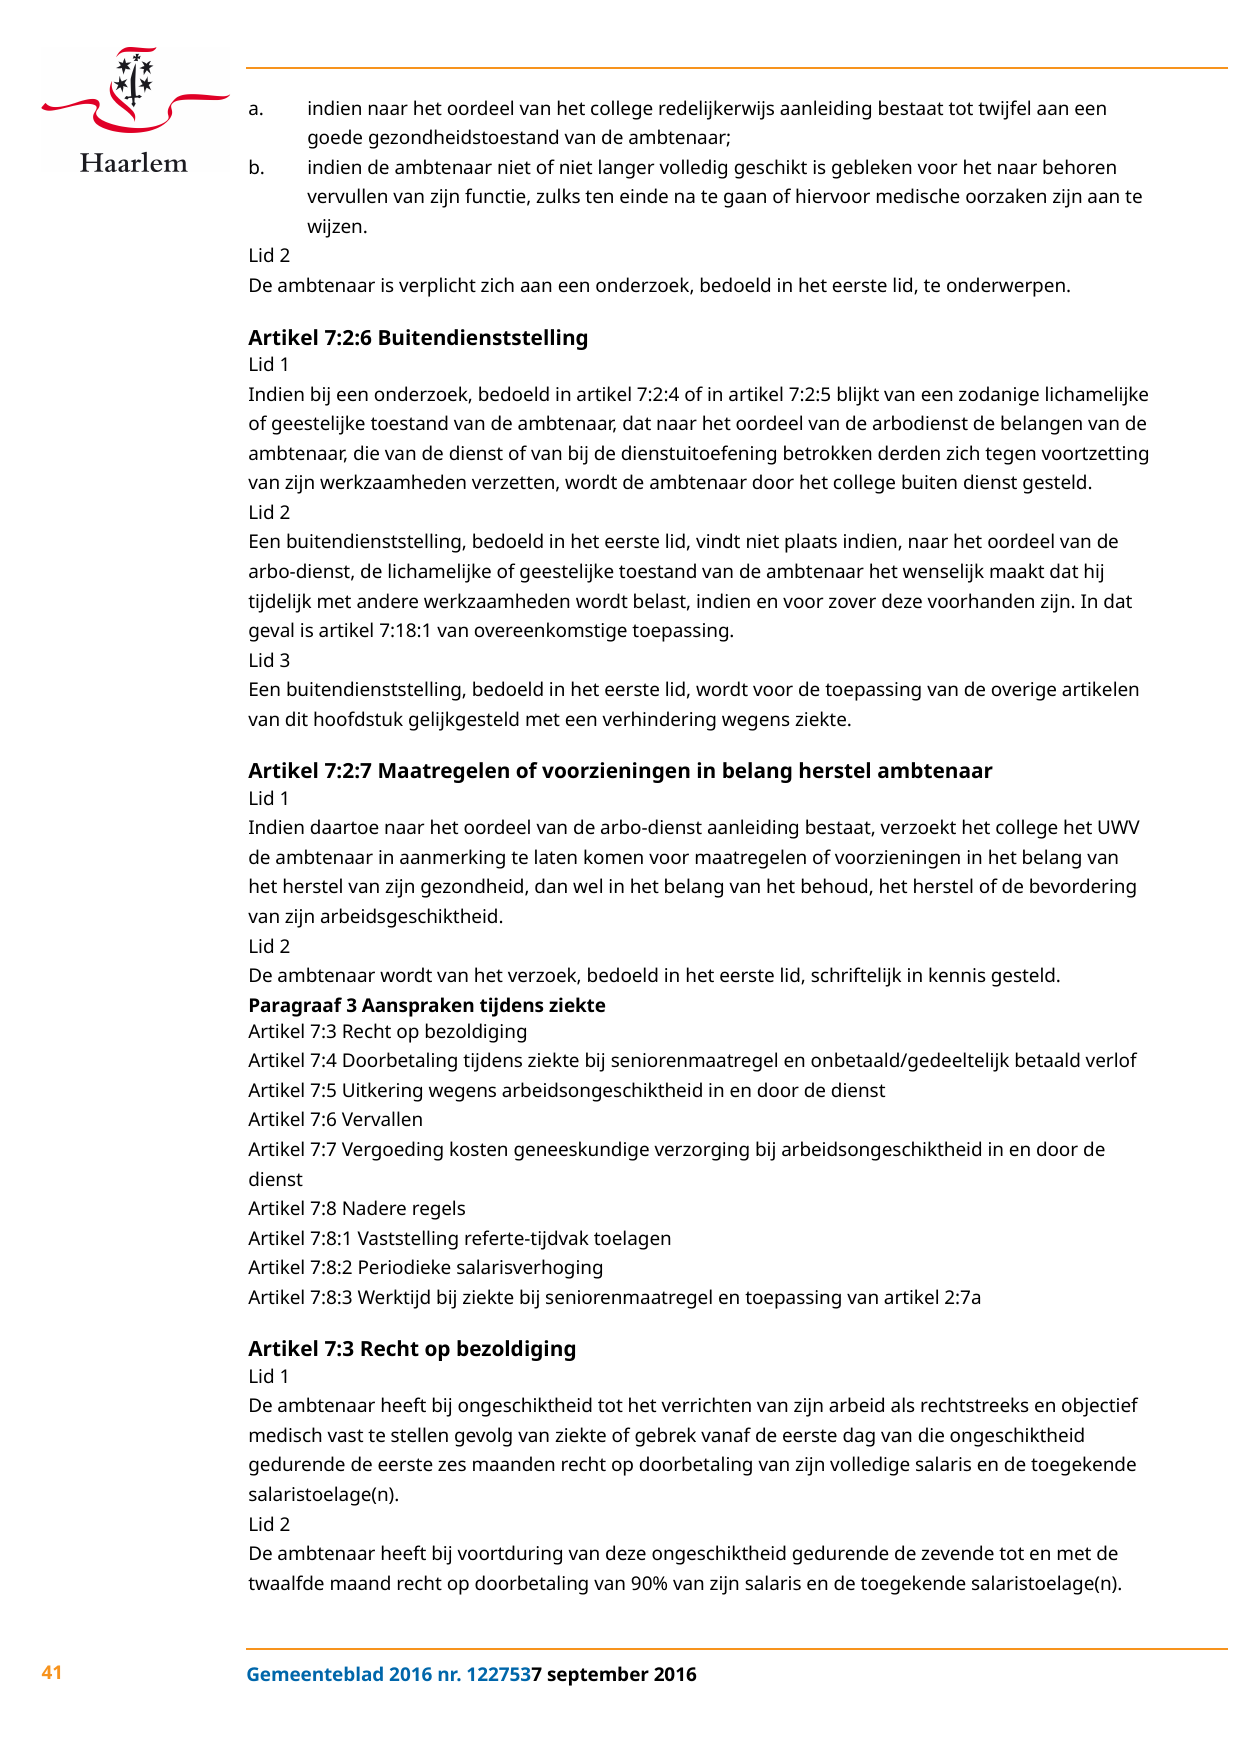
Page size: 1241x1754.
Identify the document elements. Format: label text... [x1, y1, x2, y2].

list indien naar het oordeel van het college redelijkerwijs aanleiding bestaat tot twijfel aan een goede gezondheidstoestand van de ambtenaar; [248, 95, 1152, 150]
text Lid 2 [248, 243, 1152, 268]
text Artikel 7:8:3 Werktijd bij ziekte bij seniorenmaatregel en toepassing van artikel 2:7a [248, 1284, 1152, 1310]
text Lid 1 [248, 351, 1152, 377]
text Lid 1 [248, 1363, 1152, 1389]
text Lid 3 [248, 647, 1152, 673]
text De ambtenaar heeft bij voortduring van deze ongeschiktheid gedurende de zevende tot en met de twaalfde maand recht op doorbetaling van 90% van zijn salaris en de toegekende salaristoelage(n). [248, 1540, 1152, 1596]
text Artikel 7:2:7 Maatregelen of voorzieningen in belang herstel ambtenaar [248, 757, 1152, 785]
text Lid 2 [248, 1511, 1152, 1537]
text Paragraaf 3 Aanspraken tijdens ziekte [248, 992, 1152, 1018]
text Lid 2 [248, 933, 1152, 959]
text Een buitendienststelling, bedoeld in het eerste lid, vindt niet plaats indien, naar het oordeel van de arbo-dienst, de lichamelijke of geestelijke toestand van de ambtenaar het wenselijk maakt dat hij tijdelijk met andere werkzaamheden wordt belast, indien en voor zover deze voorhanden zijn. In dat geval is artikel 7:18:1 van overeenkomstige toepassing. [248, 529, 1152, 643]
text Artikel 7:5 Uitkering wegens arbeidsongeschiktheid in en door de dienst [248, 1077, 1152, 1103]
text Artikel 7:6 Vervallen [248, 1107, 1152, 1132]
text Artikel 7:8:1 Vaststelling referte-tijdvak toelagen [248, 1225, 1152, 1251]
text Lid 1 [248, 785, 1152, 811]
text Artikel 7:3 Recht op bezoldiging [248, 1018, 1152, 1043]
text Lid 2 [248, 499, 1152, 525]
text De ambtenaar is verplicht zich aan een onderzoek, bedoeld in het eerste lid, te onderwerpen. [248, 272, 1152, 298]
list indien de ambtenaar niet of niet langer volledig geschikt is gebleken voor het naar behoren vervullen van zijn functie, zulks ten einde na te gaan of hiervoor medische oorzaken zijn aan te wijzen. [248, 154, 1152, 239]
text Artikel 7:8 Nadere regels [248, 1195, 1152, 1221]
picture [41, 47, 231, 172]
text Artikel 7:7 Vergoeding kosten geneeskundige verzorging bij arbeidsongeschiktheid in en door de dienst [248, 1136, 1152, 1191]
text De ambtenaar heeft bij ongeschiktheid tot het verrichten van zijn arbeid als rechtstreeks en objectief medisch vast te stellen gevolg van ziekte of gebrek vanaf de eerste dag van die ongeschiktheid gedurende de eerste zes maanden recht op doorbetaling van zijn volledige salaris en de toegekende salaristoelage(n). [248, 1392, 1152, 1507]
text Artikel 7:8:2 Periodieke salarisverhoging [248, 1254, 1152, 1280]
text Artikel 7:3 Recht op bezoldiging [248, 1334, 1152, 1363]
text Indien daartoe naar het oordeel van de arbo-dienst aanleiding bestaat, verzoekt het college het UWV de ambtenaar in aanmerking te laten komen voor maatregelen of voorzieningen in het belang van het herstel van zijn gezondheid, dan wel in het belang van het behoud, het herstel of de bevordering van zijn arbeidsgeschiktheid. [248, 814, 1152, 929]
text Een buitendienststelling, bedoeld in het eerste lid, wordt voor de toepassing van de overige artikelen van dit hoofdstuk gelijkgesteld met een verhindering wegens ziekte. [248, 677, 1152, 732]
text Artikel 7:2:6 Buitendienststelling [248, 323, 1152, 351]
text Artikel 7:4 Doorbetaling tijdens ziekte bij seniorenmaatregel en onbetaald/gedeeltelijk betaald verlof [248, 1047, 1152, 1073]
text Indien bij een onderzoek, bedoeld in artikel 7:2:4 of in artikel 7:2:5 blijkt van een zodanige lichamelijke of geestelijke toestand van de ambtenaar, dat naar het oordeel van de arbodienst de belangen van de ambtenaar, die van de dienst of van bij de dienstuitoefening betrokken derden zich tegen voortzetting van zijn werkzaamheden verzetten, wordt de ambtenaar door het college buiten dienst gesteld. [248, 381, 1152, 495]
text De ambtenaar wordt van het verzoek, bedoeld in het eerste lid, schriftelijk in kennis gesteld. [248, 962, 1152, 988]
